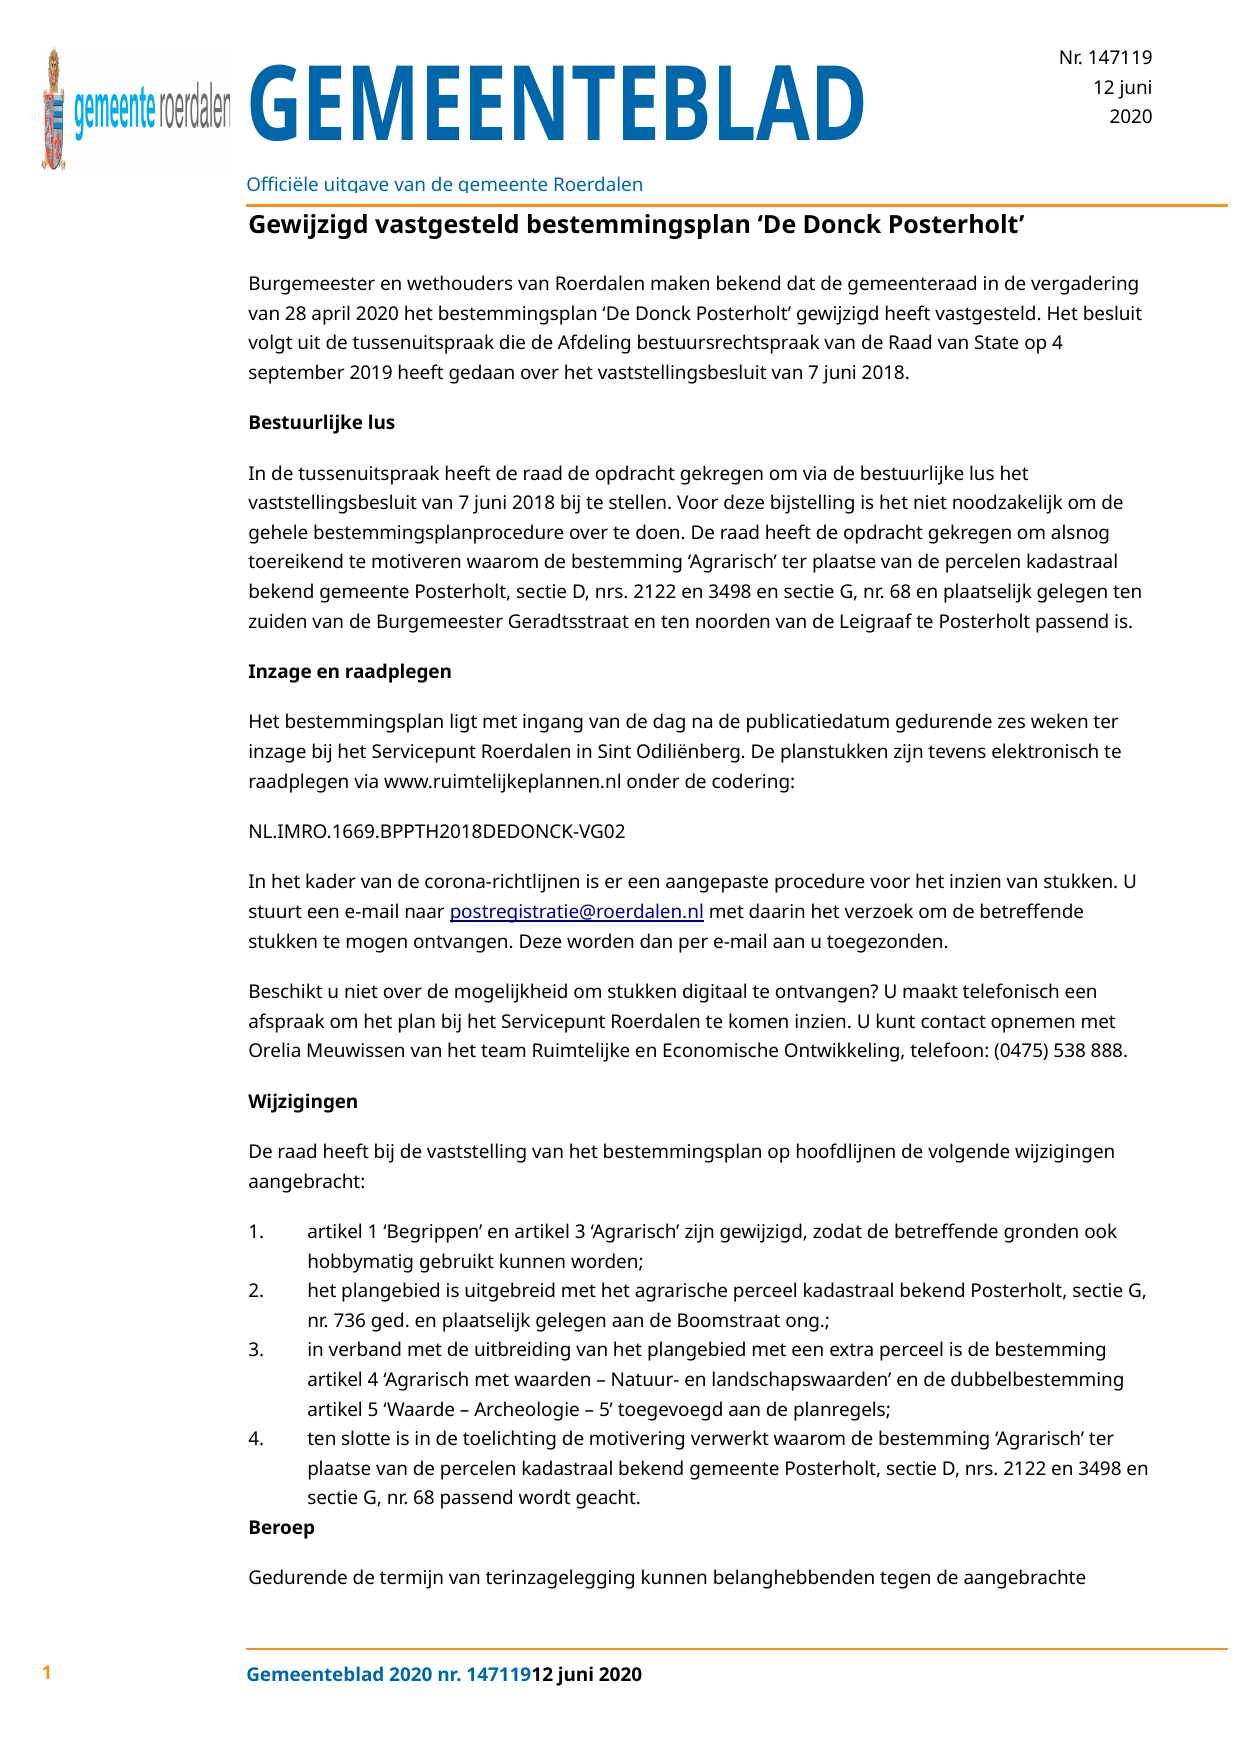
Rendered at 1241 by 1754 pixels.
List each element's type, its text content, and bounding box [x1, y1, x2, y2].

text Inzage en raadplegen [248, 658, 1152, 684]
list artikel 1 ‘Begrippen’ en artikel 3 ‘Agrarisch’ zijn gewijzigd, zodat de betreffende gronden ook hobbymatig gebruikt kunnen worden; [248, 1218, 1152, 1273]
text De raad heeft bij de vaststelling van het bestemmingsplan op hoofdlijnen de volgende wijzigingen aangebracht: [248, 1138, 1152, 1193]
text Gewijzigd vastgesteld bestemmingsplan ‘De Donck Posterholt’ [248, 207, 1152, 241]
text NL.IMRO.1669.BPPTH2018DEDONCK-VG02 [248, 818, 1152, 844]
text In het kader van de corona-richtlijnen is er een aangepaste procedure voor het inzien van stukken. U stuurt een e-mail naar postregistratie@roerdalen.nl met daarin het verzoek om de betreffende stukken te mogen ontvangen. Deze worden dan per e-mail aan u toegezonden. [248, 869, 1152, 953]
text Burgemeester en wethouders van Roerdalen maken bekend dat de gemeenteraad in de vergadering van 28 april 2020 het bestemmingsplan ‘De Donck Posterholt’ gewijzigd heeft vastgesteld. Het besluit volgt uit de tussenuitspraak die de Afdeling bestuursrechtspraak van de Raad van State op 4 september 2019 heeft gedaan over het vaststellingsbesluit van 7 juni 2018. [248, 270, 1152, 385]
text Het bestemmingsplan ligt met ingang van de dag na de publicatiedatum gedurende zes weken ter inzage bij het Servicepunt Roerdalen in Sint Odiliënberg. De planstukken zijn tevens elektronisch te raadplegen via www.ruimtelijkeplannen.nl onder de codering: [248, 709, 1152, 793]
list in verband met de uitbreiding van het plangebied met een extra perceel is de bestemming artikel 4 ‘Agrarisch met waarden – Natuur- en landschapswaarden’ en de dubbelbestemming artikel 5 ‘Waarde – Archeologie – 5’ toegevoegd aan de planregels; [248, 1337, 1152, 1421]
text Wijzigingen [248, 1088, 1152, 1113]
text Beroep [248, 1514, 1152, 1540]
text Gedurende de termijn van terinzagelegging kunnen belanghebbenden tegen de aangebrachte [248, 1564, 1152, 1590]
list ten slotte is in de toelichting de motivering verwerkt waarom de bestemming ‘Agrarisch’ ter plaatse van de percelen kadastraal bekend gemeente Posterholt, sectie D, nrs. 2122 en 3498 en sectie G, nr. 68 passend wordt geacht. [248, 1425, 1152, 1510]
text In de tussenuitspraak heeft de raad de opdracht gekregen om via de bestuurlijke lus het vaststellingsbesluit van 7 juni 2018 bij te stellen. Voor deze bijstelling is het niet noodzakelijk om de gehele bestemmingsplanprocedure over te doen. De raad heeft de opdracht gekregen om alsnog toereikend te motiveren waarom de bestemming ‘Agrarisch’ ter plaatse van de percelen kadastraal bekend gemeente Posterholt, sectie D, nrs. 2122 en 3498 en sectie G, nr. 68 en plaatselijk gelegen ten zuiden van de Burgemeester Geradtsstraat en ten noorden van de Leigraaf te Posterholt passend is. [248, 460, 1152, 633]
picture [41, 47, 231, 172]
text Bestuurlijke lus [248, 409, 1152, 435]
text Beschikt u niet over de mogelijkheid om stukken digitaal te ontvangen? U maakt telefonisch een afspraak om het plan bij het Servicepunt Roerdalen te komen inzien. U kunt contact opnemen met Orelia Meuwissen van het team Ruimtelijke en Economische Ontwikkeling, telefoon: (0475) 538 888. [248, 978, 1152, 1063]
list het plangebied is uitgebreid met het agrarische perceel kadastraal bekend Posterholt, sectie G, nr. 736 ged. en plaatselijk gelegen aan de Boomstraat ong.; [248, 1277, 1152, 1333]
